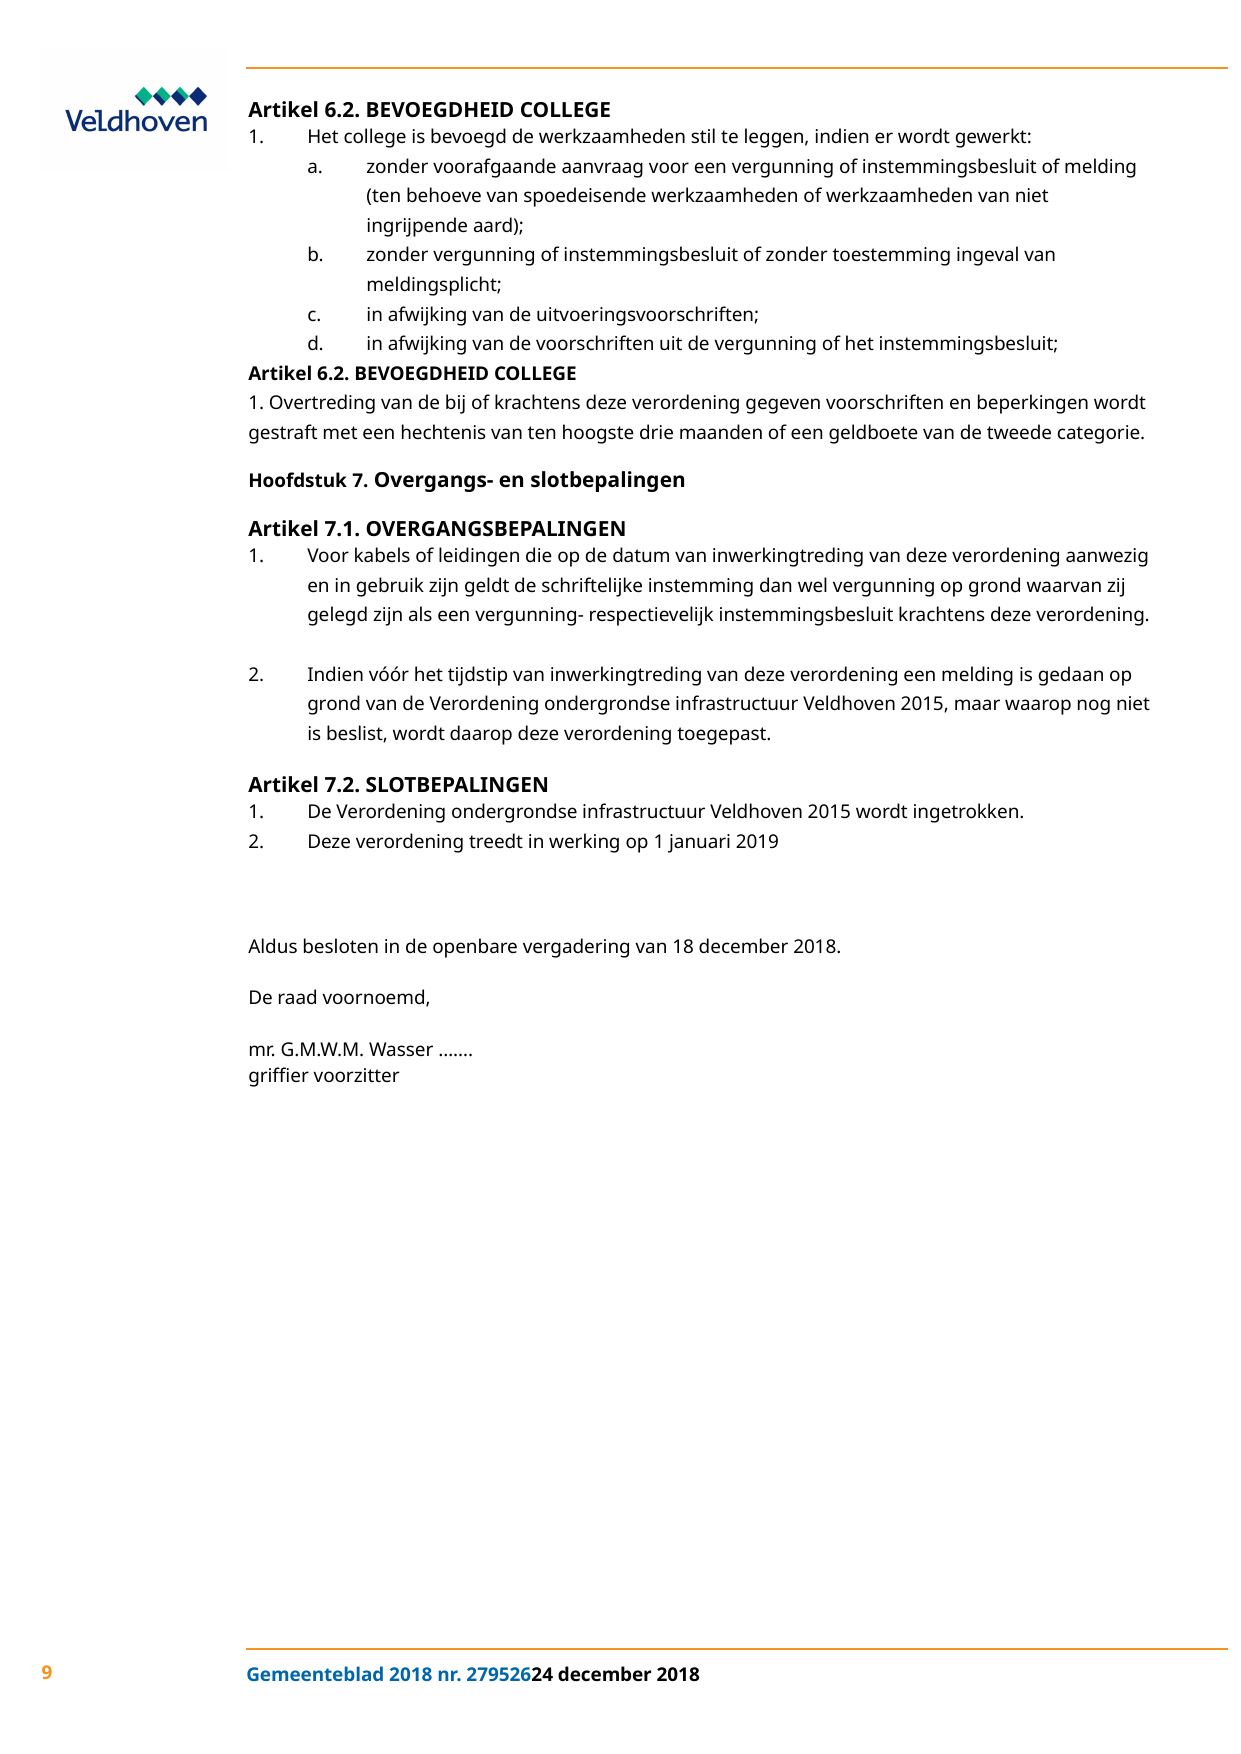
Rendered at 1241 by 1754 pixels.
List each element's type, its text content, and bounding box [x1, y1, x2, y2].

text Aldus besloten in de openbare vergadering van 18 december 2018. [248, 933, 1152, 959]
list in afwijking van de voorschriften uit de vergunning of het instemmingsbesluit; [307, 330, 1152, 356]
text griffier voorzitter [248, 1062, 1152, 1087]
text Artikel 7.1. OVERGANGSBEPALINGEN [248, 514, 1152, 542]
picture [41, 47, 231, 172]
text mr. G.M.W.M. Wasser ……. [248, 1036, 1152, 1062]
text De raad voornoemd, [248, 984, 1152, 1010]
text Artikel 7.2. SLOTBEPALINGEN [248, 770, 1152, 799]
text 1. Overtreding van de bij of krachtens deze verordening gegeven voorschriften en beperkingen wordt gestraft met een hechtenis van ten hoogste drie maanden of een geldboete van de tweede categorie. [248, 389, 1152, 445]
text Artikel 6.2. BEVOEGDHEID COLLEGE [248, 360, 1152, 386]
text Artikel 6.2. BEVOEGDHEID COLLEGE [248, 95, 1152, 123]
list Voor kabels of leidingen die op de datum van inwerkingtreding van deze verordening aanwezig en in gebruik zijn geldt de schriftelijke instemming dan wel vergunning op grond waarvan zij gelegd zijn als een vergunning- respectievelijk instemmingsbesluit krachtens deze verordening. [248, 542, 1152, 627]
list zonder voorafgaande aanvraag voor een vergunning of instemmingsbesluit of melding (ten behoeve van spoedeisende werkzaamheden of werkzaamheden van niet ingrijpende aard); [307, 153, 1152, 238]
list Het college is bevoegd de werkzaamheden stil te leggen, indien er wordt gewerkt: [248, 123, 1152, 149]
list Indien vóór het tijdstip van inwerkingtreding van deze verordening een melding is gedaan op grond van de Verordening ondergrondse infrastructuur Veldhoven 2015, maar waarop nog niet is beslist, wordt daarop deze verordening toegepast. [248, 661, 1152, 746]
list in afwijking van de uitvoeringsvoorschriften; [307, 301, 1152, 326]
list De Verordening ondergrondse infrastructuur Veldhoven 2015 wordt ingetrokken. [248, 799, 1152, 824]
text Hoofdstuk 7. Overgangs- en slotbepalingen [248, 465, 1152, 493]
list Deze verordening treedt in werking op 1 januari 2019 [248, 828, 1152, 854]
list zonder vergunning of instemmingsbesluit of zonder toestemming ingeval van meldingsplicht; [307, 242, 1152, 297]
